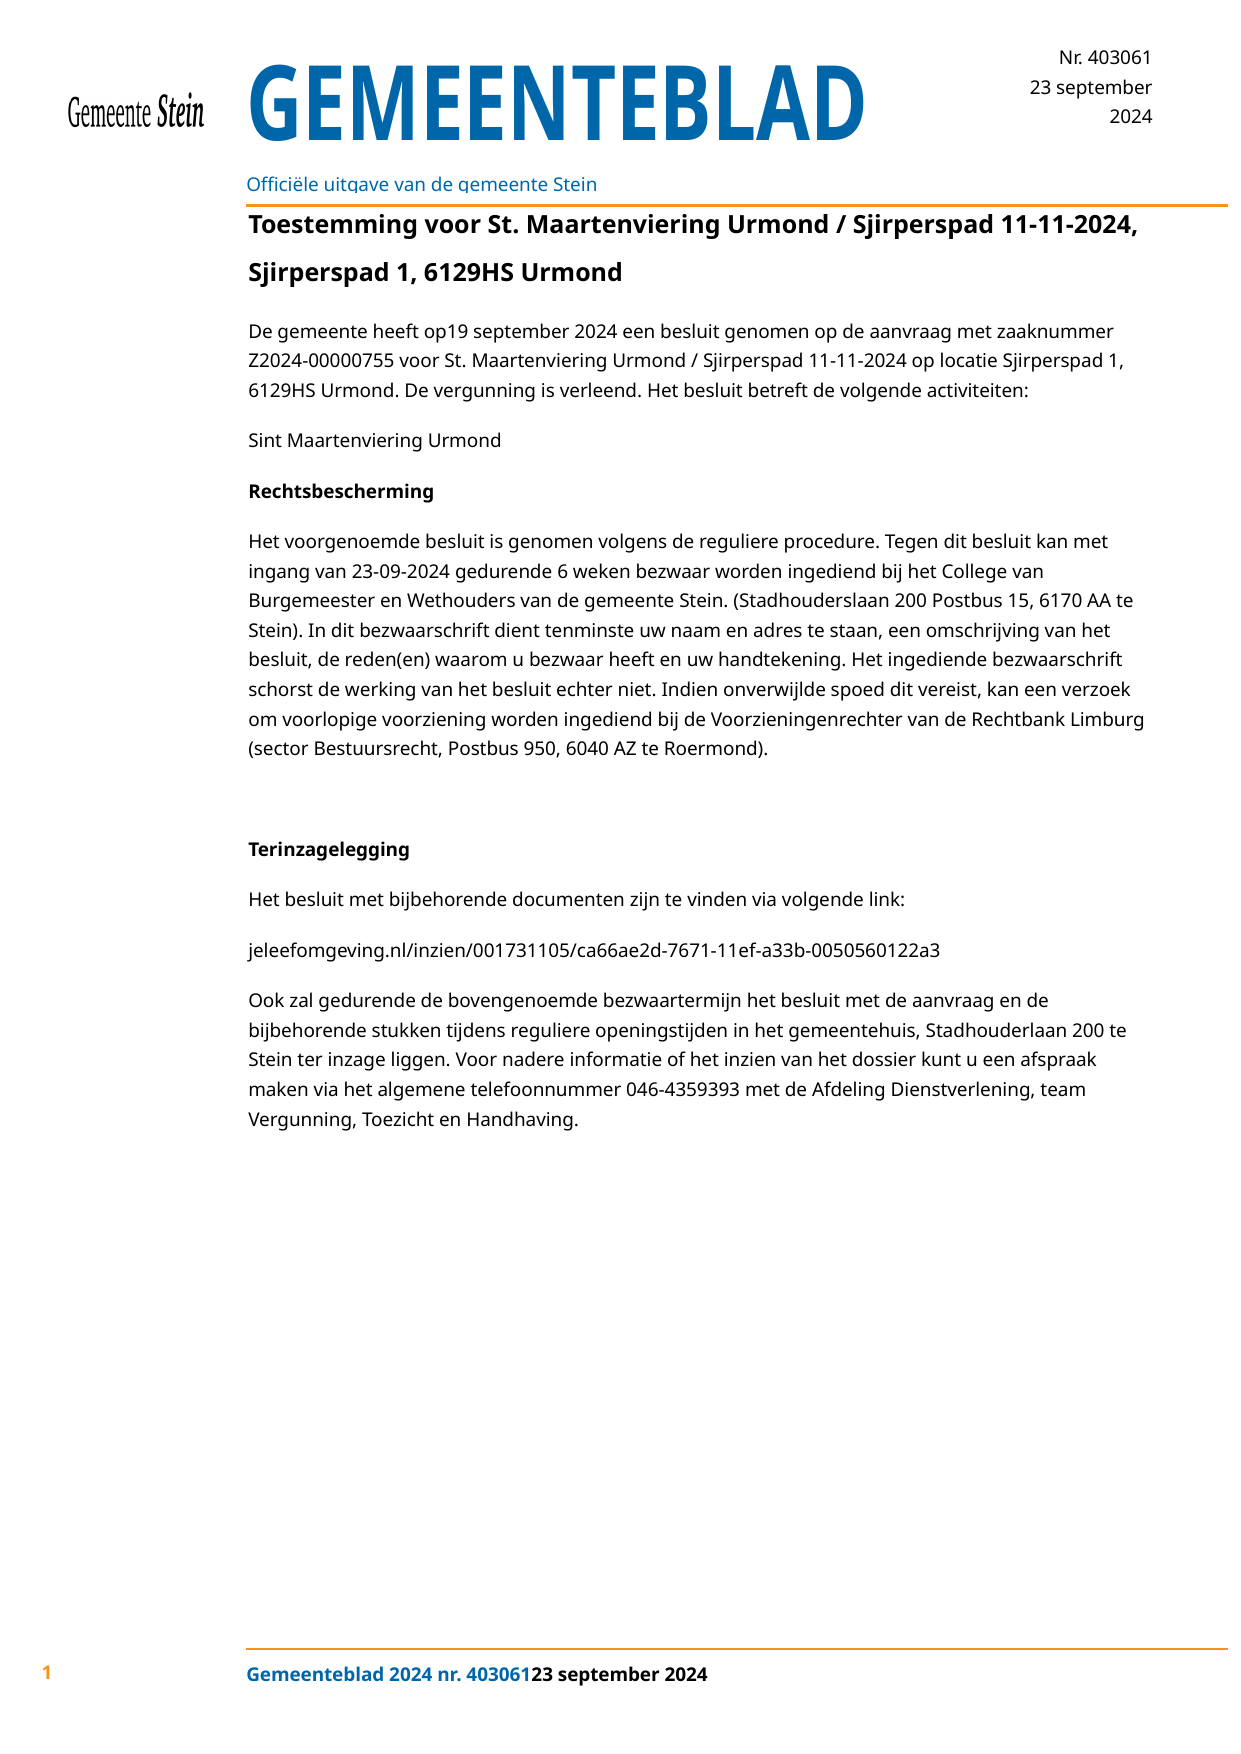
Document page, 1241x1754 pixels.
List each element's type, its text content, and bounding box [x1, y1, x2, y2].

picture [41, 47, 231, 172]
text Ook zal gedurende de bovengenoemde bezwaartermijn het besluit met de aanvraag en de bijbehorende stukken tijdens reguliere openingstijden in het gemeentehuis, Stadhouderlaan 200 te Stein ter inzage liggen. Voor nadere informatie of het inzien van het dossier kunt u een afspraak maken via het algemene telefoonnummer 046-4359393 met de Afdeling Dienstverlening, team Vergunning, Toezicht en Handhaving. [248, 987, 1152, 1132]
text Toestemming voor St. Maartenviering Urmond / Sjirperspad 11-11-2024, Sjirperspad 1, 6129HS Urmond [248, 207, 1152, 288]
text Sint Maartenviering Urmond [248, 427, 1152, 453]
text Terinzagelegging [248, 836, 1152, 862]
text jeleefomgeving.nl/inzien/001731105/ca66ae2d-7671-11ef-a33b-0050560122a3 [248, 937, 1152, 963]
text Het voorgenoemde besluit is genomen volgens de reguliere procedure. Tegen dit besluit kan met ingang van 23-09-2024 gedurende 6 weken bezwaar worden ingediend bij het College van Burgemeester en Wethouders van de gemeente Stein. (Stadhouderslaan 200 Postbus 15, 6170 AA te Stein). In dit bezwaarschrift dient tenminste uw naam en adres te staan, een omschrijving van het besluit, de reden(en) waarom u bezwaar heeft en uw handtekening. Het ingediende bezwaarschrift schorst de werking van het besluit echter niet. Indien onverwijlde spoed dit vereist, kan een verzoek om voorlopige voorziening worden ingediend bij de Voorzieningenrechter van de Rechtbank Limburg (sector Bestuursrecht, Postbus 950, 6040 AZ te Roermond). [248, 528, 1152, 761]
text Het besluit met bijbehorende documenten zijn te vinden via volgende link: [248, 887, 1152, 912]
text Rechtsbescherming [248, 478, 1152, 504]
text De gemeente heeft op19 september 2024 een besluit genomen op de aanvraag met zaaknummer Z2024-00000755 voor St. Maartenviering Urmond / Sjirperspad 11-11-2024 op locatie Sjirperspad 1, 6129HS Urmond. De vergunning is verleend. Het besluit betreft de volgende activiteiten: [248, 318, 1152, 403]
